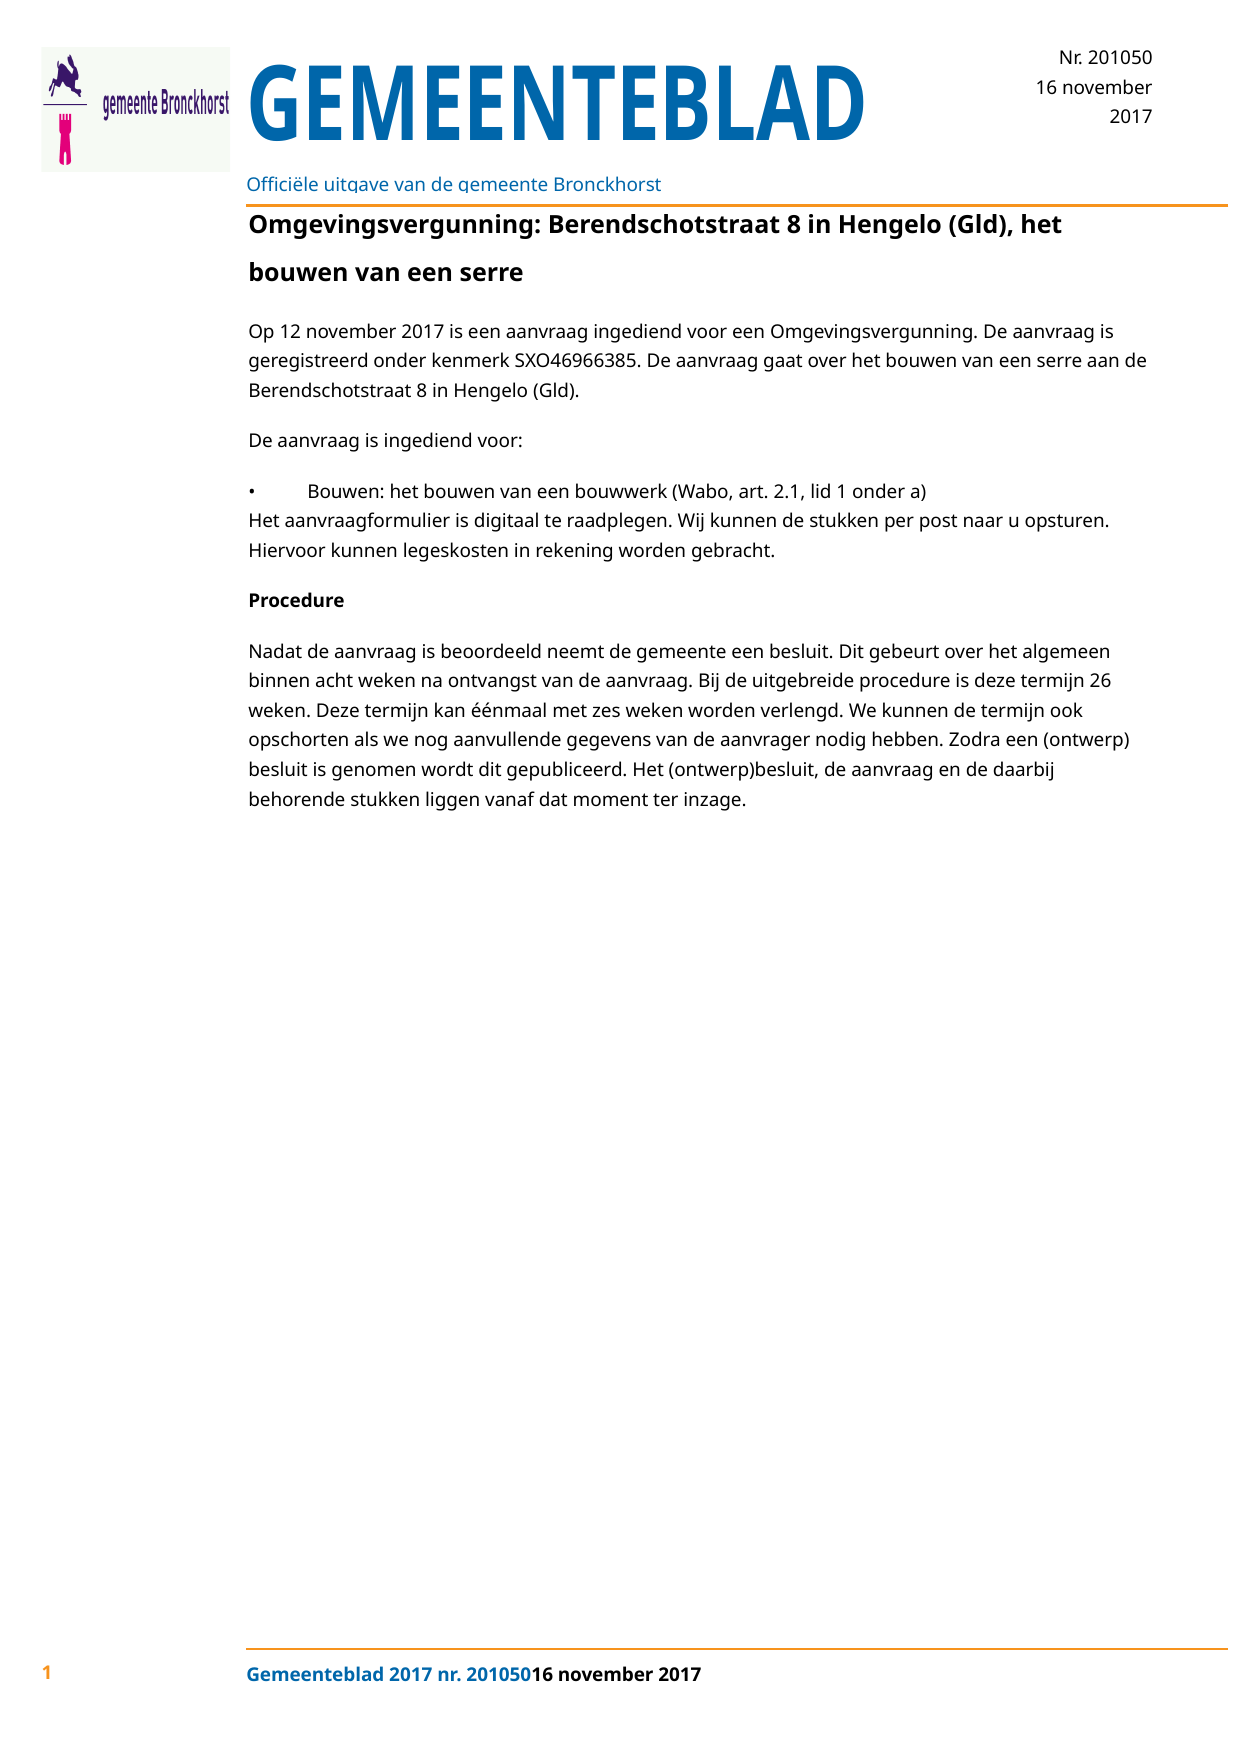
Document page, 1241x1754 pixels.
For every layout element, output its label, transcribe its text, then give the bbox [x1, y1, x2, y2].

text Nadat de aanvraag is beoordeeld neemt de gemeente een besluit. Dit gebeurt over het algemeen binnen acht weken na ontvangst van de aanvraag. Bij de uitgebreide procedure is deze termijn 26 weken. Deze termijn kan éénmaal met zes weken worden verlengd. We kunnen de termijn ook opschorten als we nog aanvullende gegevens van de aanvrager nodig hebben. Zodra een (ontwerp) besluit is genomen wordt dit gepubliceerd. Het (ontwerp)besluit, de aanvraag en de daarbij behorende stukken liggen vanaf dat moment ter inzage. [248, 638, 1152, 812]
text De aanvraag is ingediend voor: [248, 427, 1152, 453]
text Op 12 november 2017 is een aanvraag ingediend voor een Omgevingsvergunning. De aanvraag is geregistreerd onder kenmerk SXO46966385. De aanvraag gaat over het bouwen van een serre aan de Berendschotstraat 8 in Hengelo (Gld). [248, 318, 1152, 403]
text Omgevingsvergunning: Berendschotstraat 8 in Hengelo (Gld), het bouwen van een serre [248, 207, 1152, 288]
text Het aanvraagformulier is digitaal te raadplegen. Wij kunnen de stukken per post naar u opsturen. Hiervoor kunnen legeskosten in rekening worden gebracht. [248, 507, 1152, 563]
text Procedure [248, 587, 1152, 613]
picture [41, 47, 231, 172]
list Bouwen: het bouwen van een bouwwerk (Wabo, art. 2.1, lid 1 onder a) [248, 478, 1152, 504]
